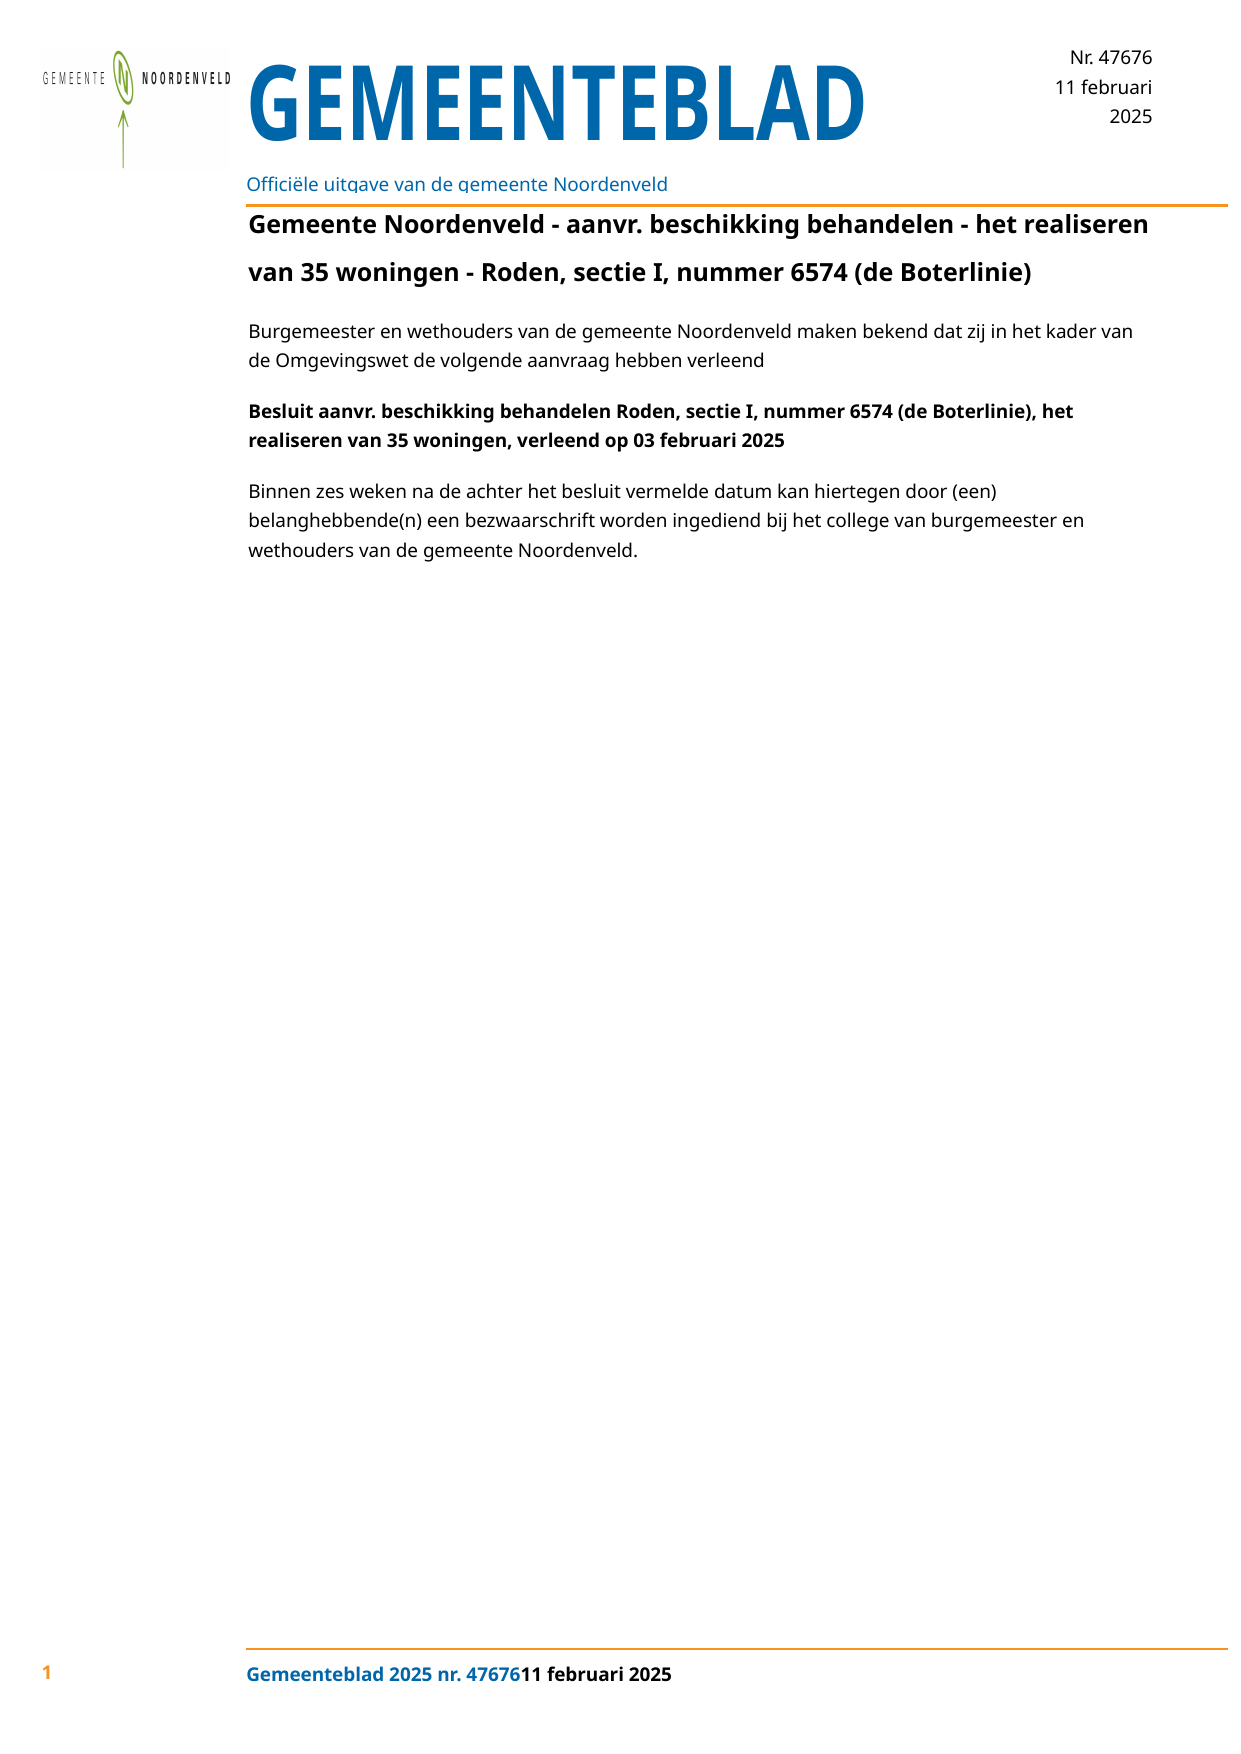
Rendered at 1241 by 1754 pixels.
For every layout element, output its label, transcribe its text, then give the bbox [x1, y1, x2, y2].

text Burgemeester en wethouders van de gemeente Noordenveld maken bekend dat zij in het kader van de Omgevingswet de volgende aanvraag hebben verleend [248, 318, 1152, 373]
text Besluit aanvr. beschikking behandelen Roden, sectie I, nummer 6574 (de Boterlinie), het realiseren van 35 woningen, verleend op 03 februari 2025 [248, 398, 1152, 453]
text Binnen zes weken na de achter het besluit vermelde datum kan hiertegen door (een) belanghebbende(n) een bezwaarschrift worden ingediend bij het college van burgemeester en wethouders van de gemeente Noordenveld. [248, 478, 1152, 563]
picture [41, 47, 231, 172]
text Gemeente Noordenveld - aanvr. beschikking behandelen - het realiseren van 35 woningen - Roden, sectie I, nummer 6574 (de Boterlinie) [248, 207, 1152, 288]
